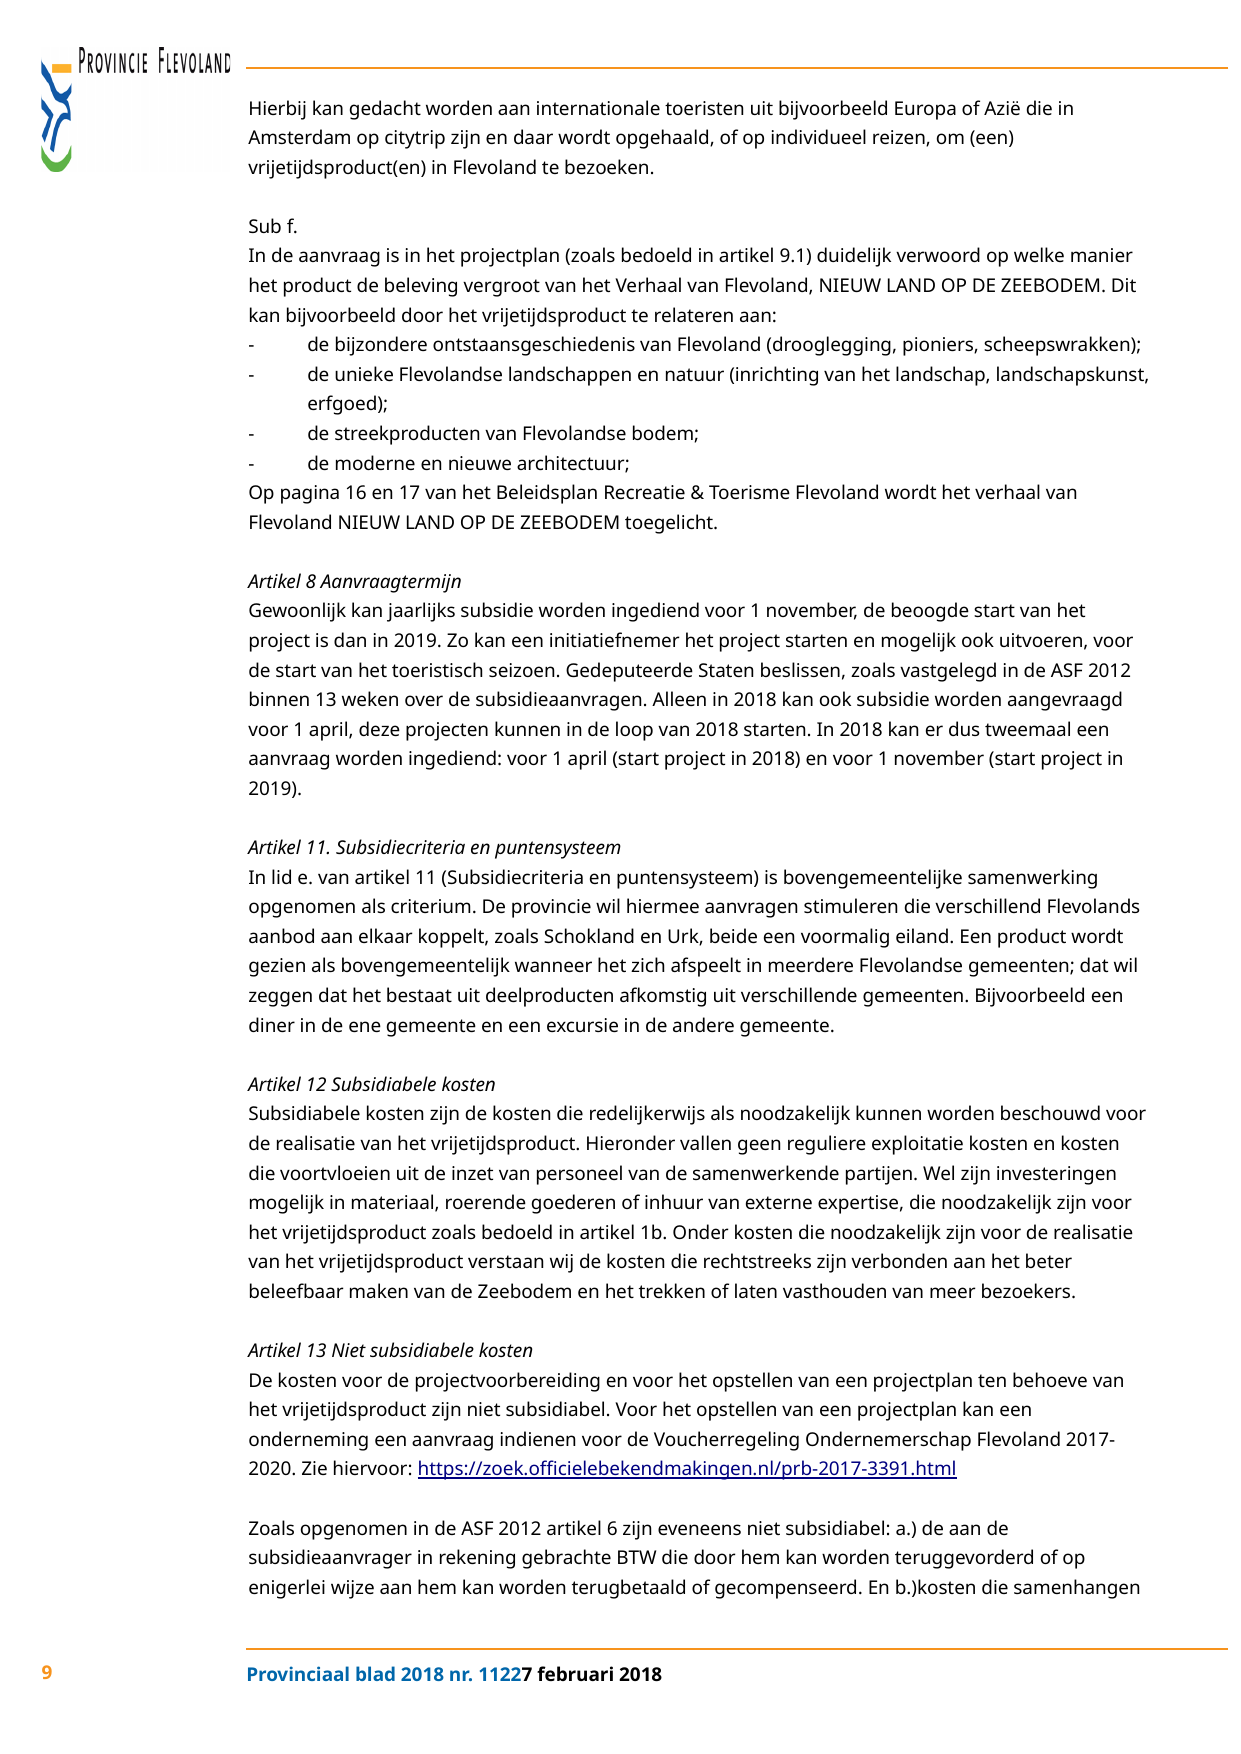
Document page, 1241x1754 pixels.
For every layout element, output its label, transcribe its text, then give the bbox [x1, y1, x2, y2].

list de moderne en nieuwe architectuur; [248, 450, 1152, 476]
picture [41, 47, 231, 172]
text Hierbij kan gedacht worden aan internationale toeristen uit bijvoorbeeld Europa of Azië die in Amsterdam op citytrip zijn en daar wordt opgehaald, of op individueel reizen, om (een) vrijetijdsproduct(en) in Flevoland te bezoeken. [248, 95, 1152, 180]
text In lid e. van artikel 11 (Subsidiecriteria en puntensysteem) is bovengemeentelijke samenwerking opgenomen als criterium. De provincie wil hiermee aanvragen stimuleren die verschillend Flevolands aanbod aan elkaar koppelt, zoals Schokland en Urk, beide een voormalig eiland. Een product wordt gezien als bovengemeentelijk wanneer het zich afspeelt in meerdere Flevolandse gemeenten; dat wil zeggen dat het bestaat uit deelproducten afkomstig uit verschillende gemeenten. Bijvoorbeeld een diner in de ene gemeente en een excursie in de andere gemeente. [248, 864, 1152, 1038]
text Subsidiabele kosten zijn de kosten die redelijkerwijs als noodzakelijk kunnen worden beschouwd voor de realisatie van het vrijetijdsproduct. Hieronder vallen geen reguliere exploitatie kosten en kosten die voortvloeien uit de inzet van personeel van de samenwerkende partijen. Wel zijn investeringen mogelijk in materiaal, roerende goederen of inhuur van externe expertise, die noodzakelijk zijn voor het vrijetijdsproduct zoals bedoeld in artikel 1b. Onder kosten die noodzakelijk zijn voor de realisatie van het vrijetijdsproduct verstaan wij de kosten die rechtstreeks zijn verbonden aan het beter beleefbaar maken van de Zeebodem en het trekken of laten vasthouden van meer bezoekers. [248, 1101, 1152, 1304]
text Gewoonlijk kan jaarlijks subsidie worden ingediend voor 1 november, de beoogde start van het project is dan in 2019. Zo kan een initiatiefnemer het project starten en mogelijk ook uitvoeren, voor de start van het toeristisch seizoen. Gedeputeerde Staten beslissen, zoals vastgelegd in de ASF 2012 binnen 13 weken over de subsidieaanvragen. Alleen in 2018 kan ook subsidie worden aangevraagd voor 1 april, deze projecten kunnen in de loop van 2018 starten. In 2018 kan er dus tweemaal een aanvraag worden ingediend: voor 1 april (start project in 2018) en voor 1 november (start project in 2019). [248, 598, 1152, 801]
text Artikel 11. Subsidiecriteria en puntensysteem [248, 834, 1152, 860]
text Sub f. [248, 213, 1152, 239]
list de unieke Flevolandse landschappen en natuur (inrichting van het landschap, landschapskunst, erfgoed); [248, 361, 1152, 416]
text In de aanvraag is in het projectplan (zoals bedoeld in artikel 9.1) duidelijk verwoord op welke manier het product de beleving vergroot van het Verhaal van Flevoland, NIEUW LAND OP DE ZEEBODEM. Dit kan bijvoorbeeld door het vrijetijdsproduct te relateren aan: [248, 243, 1152, 328]
text Op pagina 16 en 17 van het Beleidsplan Recreatie & Toerisme Flevoland wordt het verhaal van Flevoland NIEUW LAND OP DE ZEEBODEM toegelicht. [248, 479, 1152, 535]
text Zoals opgenomen in de ASF 2012 artikel 6 zijn eveneens niet subsidiabel: a.) de aan de subsidieaanvrager in rekening gebrachte BTW die door hem kan worden teruggevorderd of op enigerlei wijze aan hem kan worden terugbetaald of gecompenseerd. En b.)kosten die samenhangen [248, 1515, 1152, 1600]
text Artikel 8 Aanvraagtermijn [248, 568, 1152, 594]
text Artikel 13 Niet subsidiabele kosten [248, 1337, 1152, 1363]
list de streekproducten van Flevolandse bodem; [248, 420, 1152, 446]
text Artikel 12 Subsidiabele kosten [248, 1071, 1152, 1097]
text De kosten voor de projectvoorbereiding en voor het opstellen van een projectplan ten behoeve van het vrijetijdsproduct zijn niet subsidiabel. Voor het opstellen van een projectplan kan een onderneming een aanvraag indienen voor de Voucherregeling Ondernemerschap Flevoland 2017-2020. Zie hiervoor: https://zoek.officielebekendmakingen.nl/prb-2017-3391.html [248, 1367, 1152, 1481]
list de bijzondere ontstaansgeschiedenis van Flevoland (drooglegging, pioniers, scheepswrakken); [248, 331, 1152, 357]
